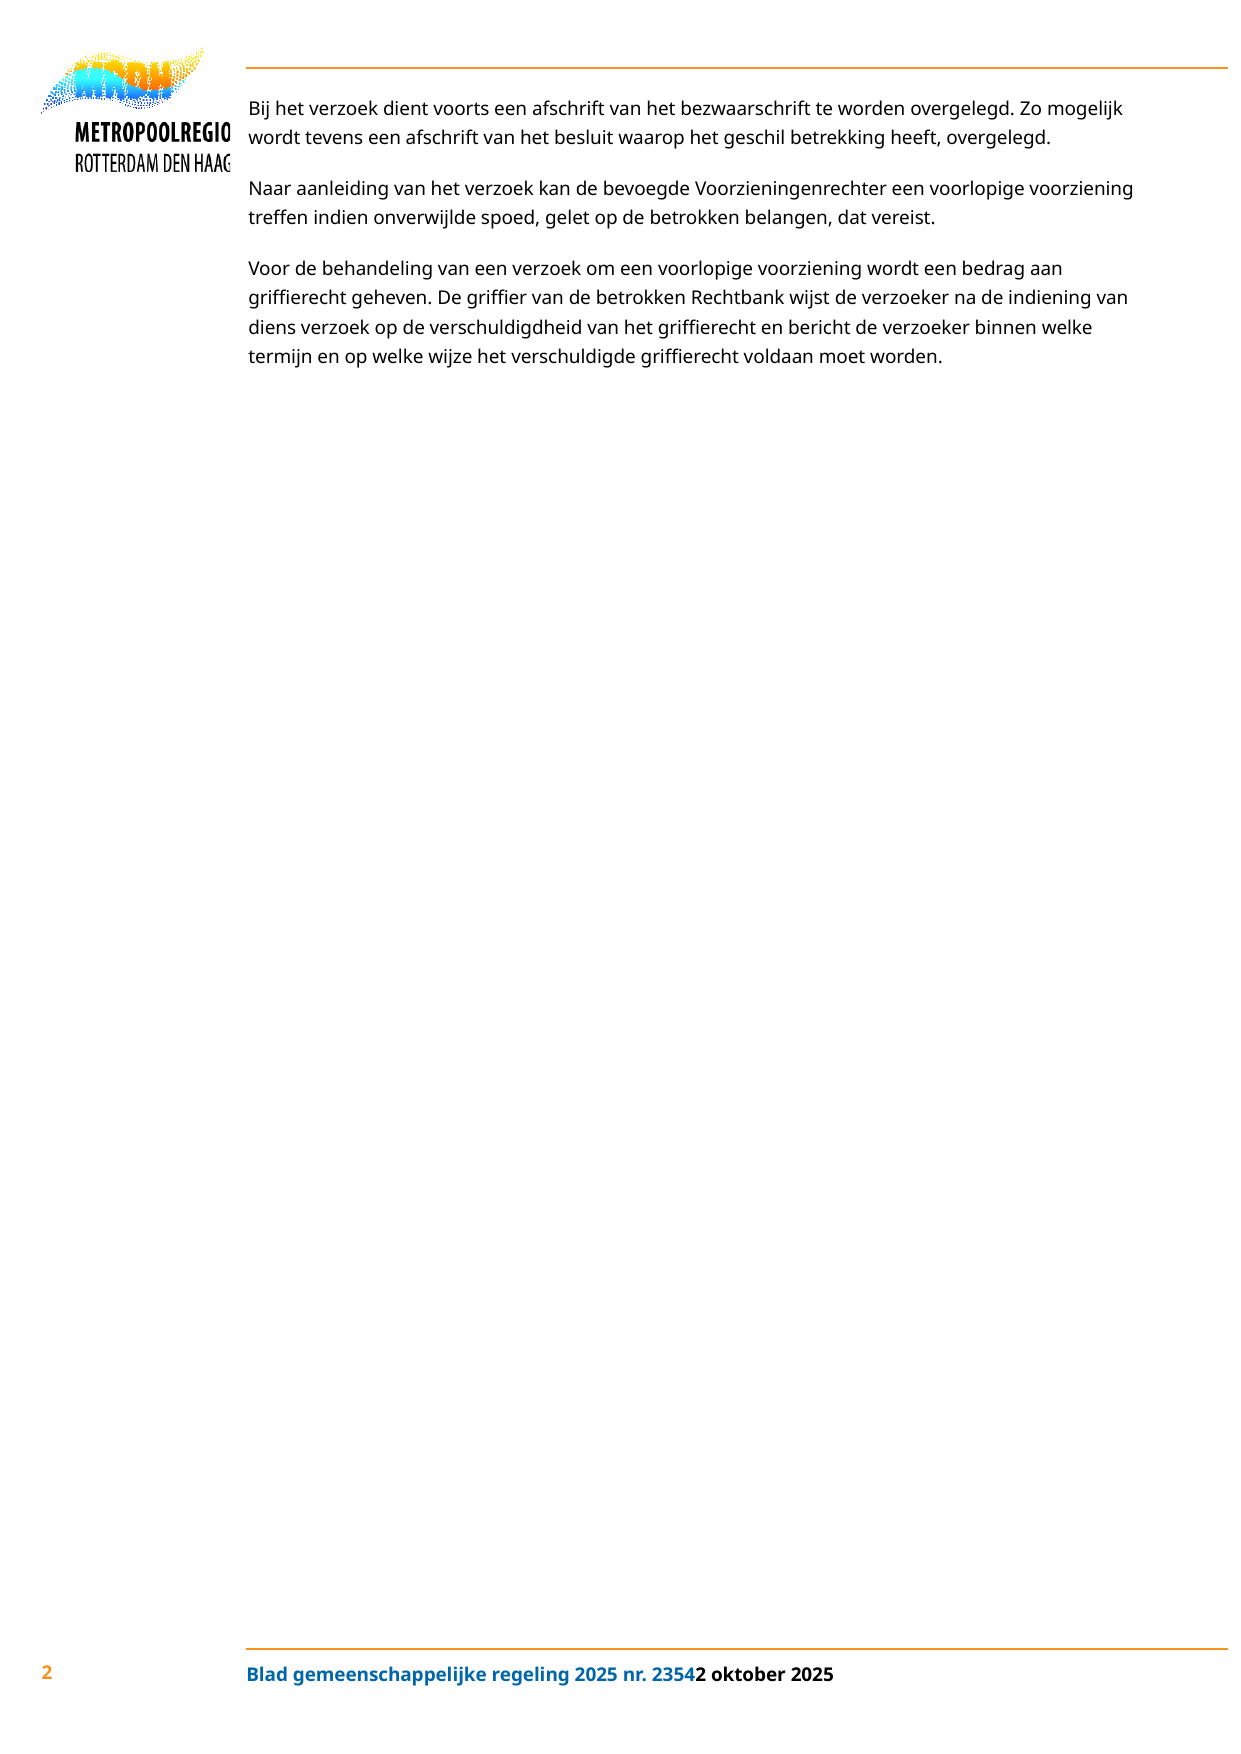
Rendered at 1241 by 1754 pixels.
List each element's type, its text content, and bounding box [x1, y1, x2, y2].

text Voor de behandeling van een verzoek om een voorlopige voorziening wordt een bedrag aan griffierecht geheven. De griffier van de betrokken Rechtbank wijst de verzoeker na de indiening van diens verzoek op de verschuldigdheid van het griffierecht en bericht de verzoeker binnen welke termijn en op welke wijze het verschuldigde griffierecht voldaan moet worden. [248, 255, 1152, 369]
text Bij het verzoek dient voorts een afschrift van het bezwaarschrift te worden overgelegd. Zo mogelijk wordt tevens een afschrift van het besluit waarop het geschil betrekking heeft, overgelegd. [248, 95, 1152, 150]
picture [41, 47, 231, 172]
text Naar aanleiding van het verzoek kan de bevoegde Voorzieningenrechter een voorlopige voorziening treffen indien onverwijlde spoed, gelet op de betrokken belangen, dat vereist. [248, 175, 1152, 230]
